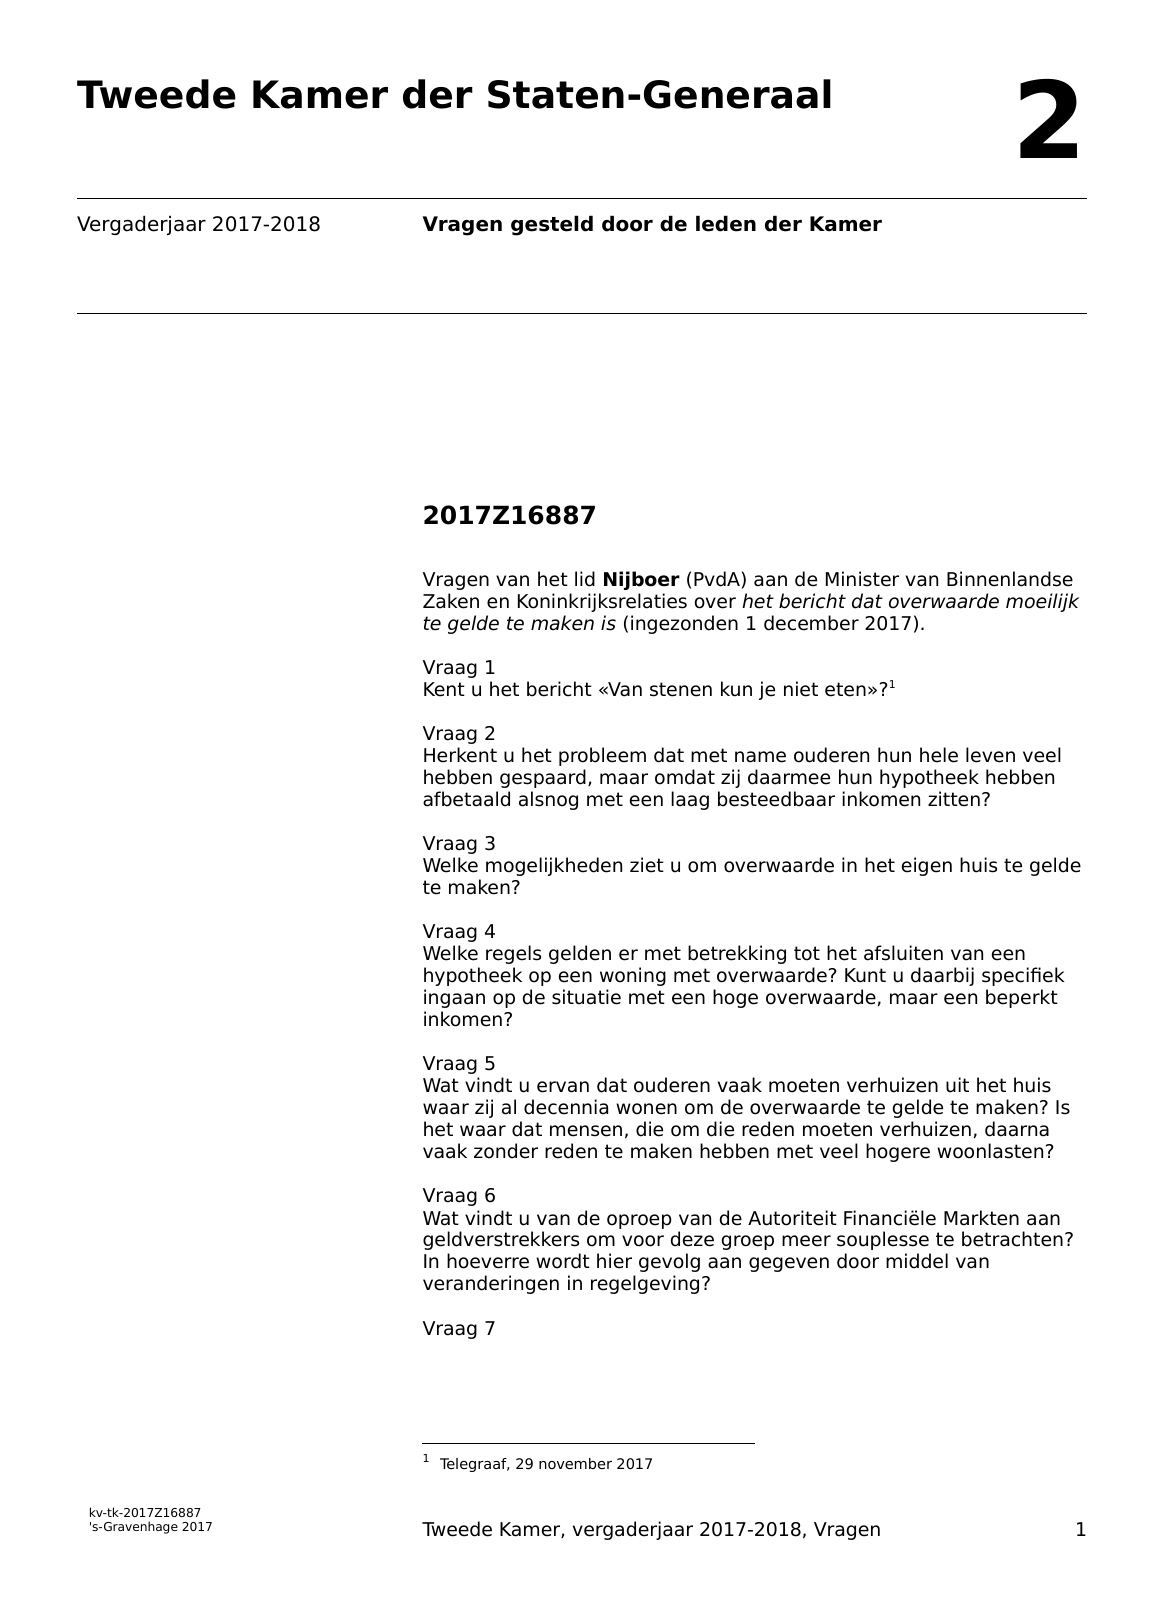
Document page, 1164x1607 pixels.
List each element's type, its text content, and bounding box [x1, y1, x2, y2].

text Wat vindt u van de oproep van de Autoriteit Financiële Markten aan geldverstrekkers om voor deze groep meer souplesse te betrachten? In hoeverre wordt hier gevolg aan gegeven door middel van veranderingen in regelgeving? [422, 1207, 1087, 1295]
text 's-Gravenhage 2017 [88, 1520, 323, 1534]
text Vraag 1 [422, 657, 1087, 679]
text Kent u het bericht «Van stenen kun je niet eten»? [422, 679, 1087, 701]
table_header 2 [886, 59, 1087, 198]
text Welke regels gelden er met betrekking tot het afsluiten van een hypotheek op een woning met overwaarde? Kunt u daarbij specifiek ingaan op de situatie met een hoge overwaarde, maar een beperkt inkomen? [422, 943, 1087, 1031]
text Vragen van het lid Nijboer (PvdA) aan de Minister van Binnenlandse Zaken en Koninkrijksrelaties over het bericht dat overwaarde moeilijk te gelde te maken is (ingezonden 1 december 2017). [422, 569, 1087, 635]
text Vraag 2 [422, 723, 1087, 745]
text Vraag 3 [422, 833, 1087, 855]
text Wat vindt u ervan dat ouderen vaak moeten verhuizen uit het huis waar zij al decennia wonen om de overwaarde te gelde te maken? Is het waar dat mensen, die om die reden moeten verhuizen, daarna vaak zonder reden te maken hebben met veel hogere woonlasten? [422, 1075, 1087, 1163]
text 2017Z16887 [422, 501, 1087, 531]
table_cell Vragen gesteld door de leden der Kamer [422, 199, 1087, 313]
text Vraag 4 [422, 921, 1087, 943]
text Vraag 5 [422, 1053, 1087, 1075]
text Telegraaf, 29 november 2017 [422, 1452, 1087, 1474]
table_header Tweede Kamer der Staten-Generaal [77, 59, 886, 198]
text Herkent u het probleem dat met name ouderen hun hele leven veel hebben gespaard, maar omdat zij daarmee hun hypotheek hebben afbetaald alsnog met een laag besteedbaar inkomen zitten? [422, 745, 1087, 811]
text Vraag 7 [422, 1317, 1087, 1339]
text Welke mogelijkheden ziet u om overwaarde in het eigen huis te gelde te maken? [422, 855, 1087, 899]
text kv-tk-2017Z16887 [88, 1506, 323, 1520]
text Vraag 6 [422, 1185, 1087, 1207]
table_cell Vergaderjaar 2017-2018 [77, 199, 422, 313]
